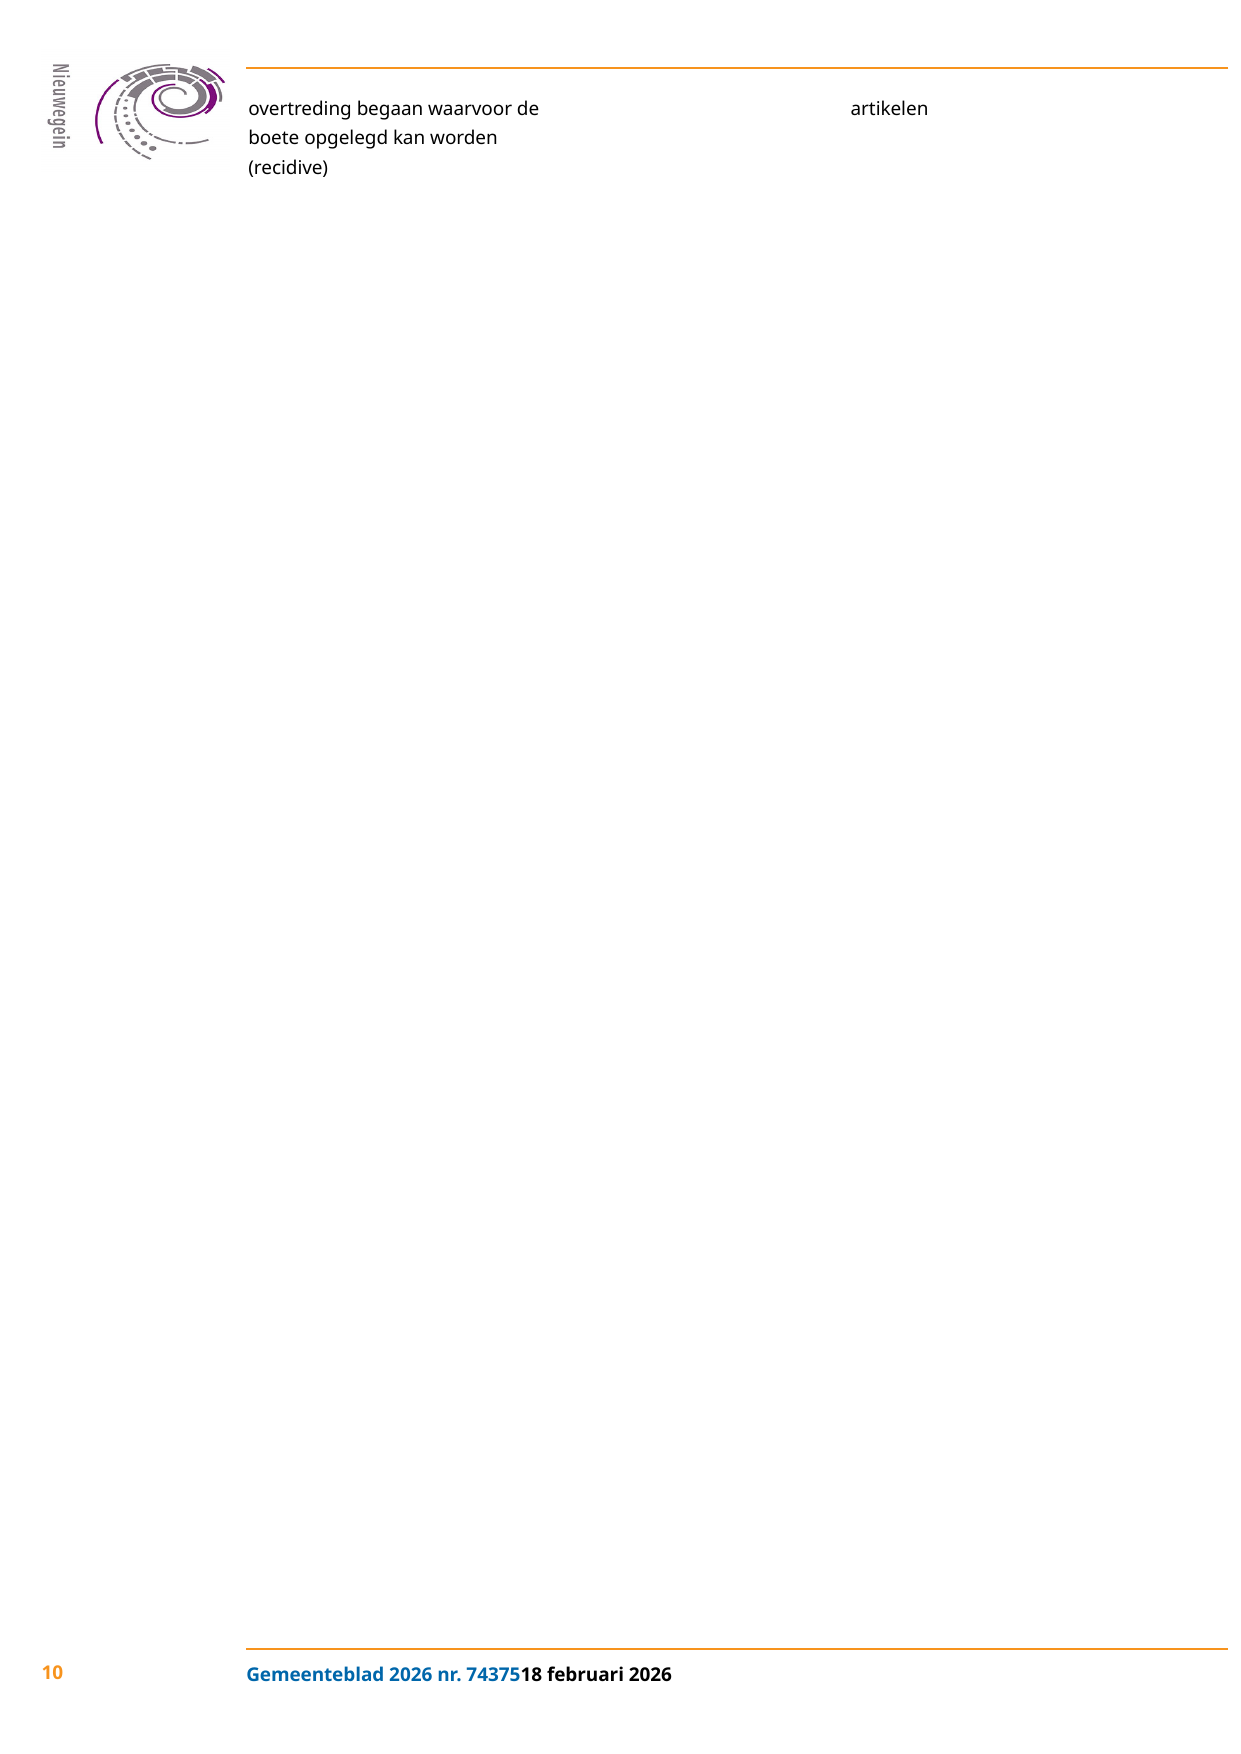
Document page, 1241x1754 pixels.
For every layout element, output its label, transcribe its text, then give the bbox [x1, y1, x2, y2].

table_cell [549, 95, 850, 180]
picture [41, 47, 231, 172]
table_cell overtreding begaan waarvoor de boete opgelegd kan worden (recidive) [248, 95, 549, 180]
table_cell artikelen [850, 95, 1152, 180]
